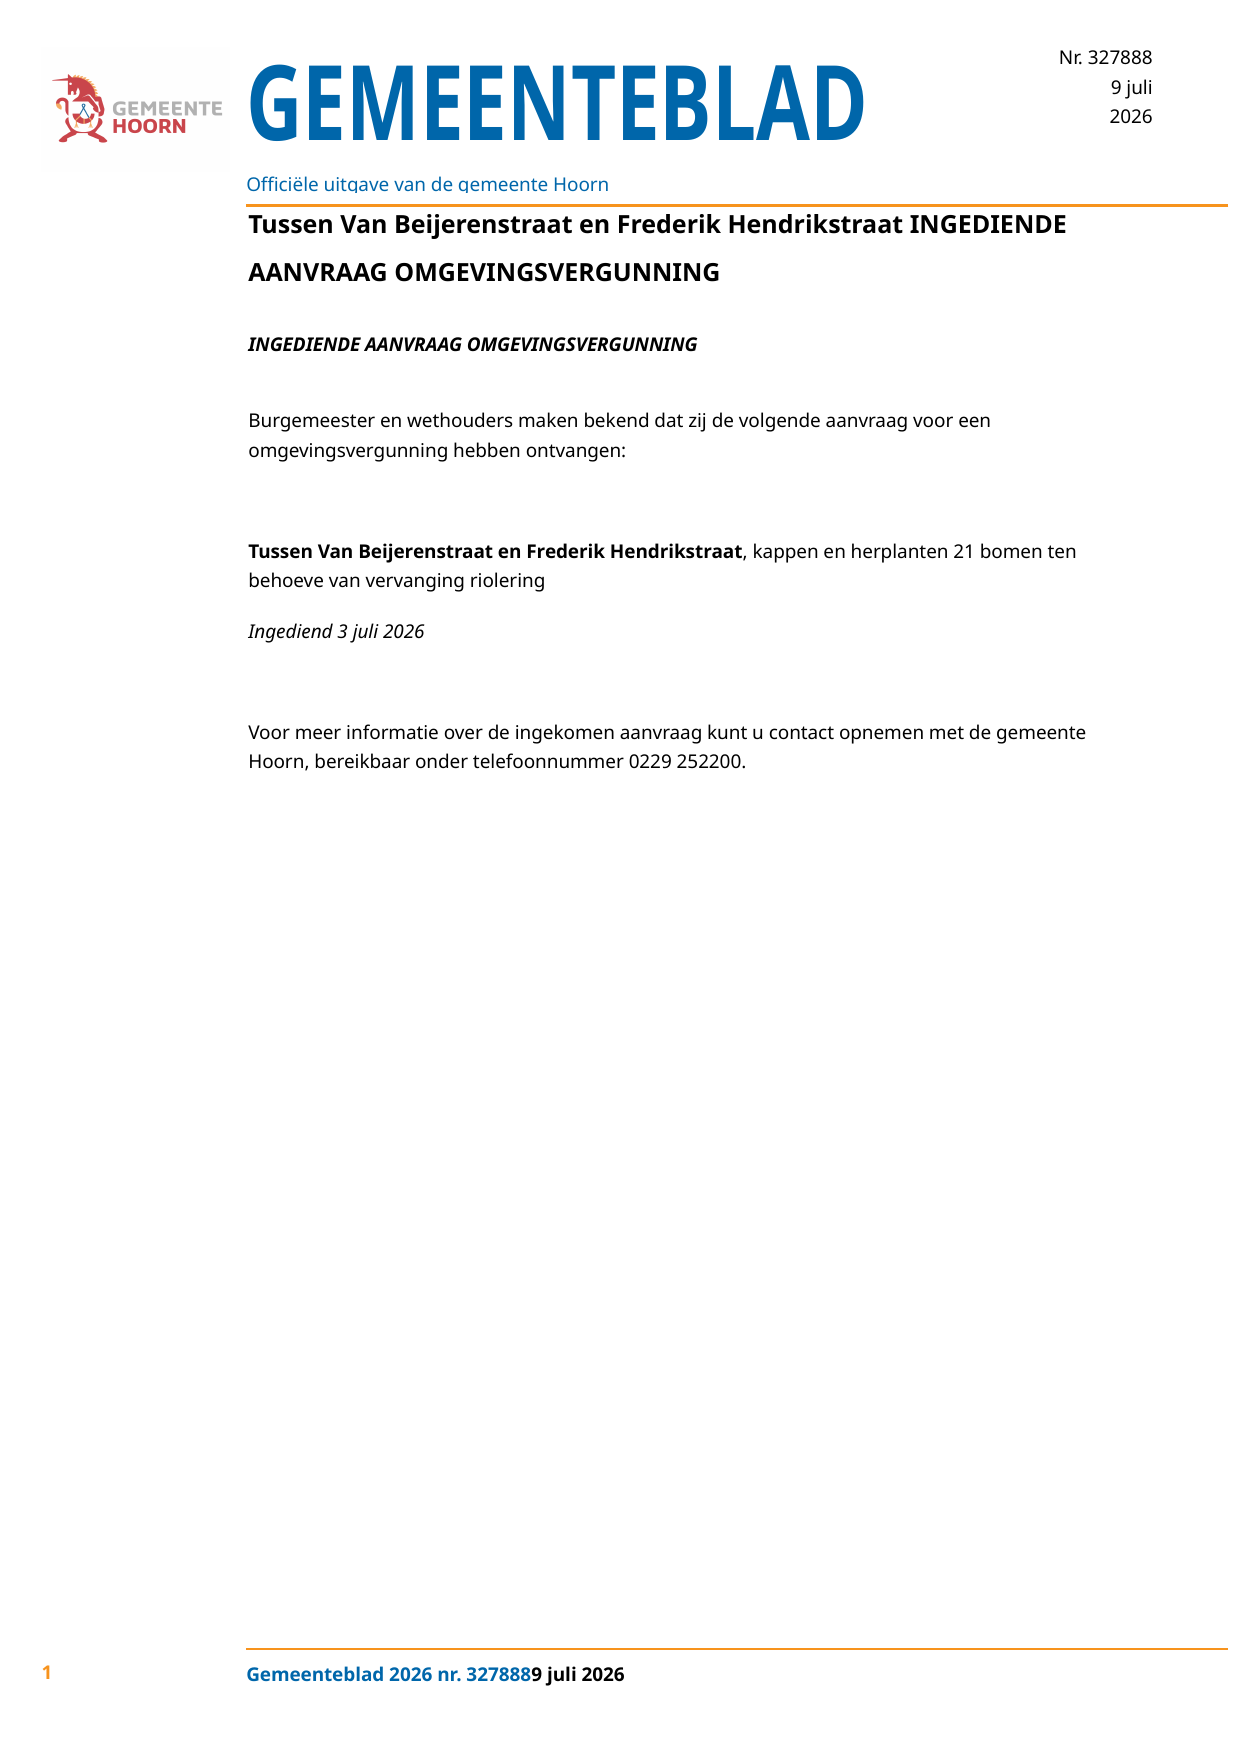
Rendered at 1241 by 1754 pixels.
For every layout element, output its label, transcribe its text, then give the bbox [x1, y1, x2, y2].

text Tussen Van Beijerenstraat en Frederik Hendrikstraat INGEDIENDE AANVRAAG OMGEVINGSVERGUNNING [248, 207, 1152, 288]
text Tussen Van Beijerenstraat en Frederik Hendrikstraat, kappen en herplanten 21 bomen ten behoeve van vervanging riolering [248, 538, 1152, 593]
picture [41, 47, 231, 172]
text Burgemeester en wethouders maken bekend dat zij de volgende aanvraag voor een omgevingsvergunning hebben ontvangen: [248, 408, 1152, 463]
text Voor meer informatie over de ingekomen aanvraag kunt u contact opnemen met de gemeente Hoorn, bereikbaar onder telefoonnummer 0229 252200. [248, 719, 1152, 774]
text INGEDIENDE AANVRAAG OMGEVINGSVERGUNNING [248, 331, 1152, 357]
text Ingediend 3 juli 2026 [248, 618, 1152, 644]
